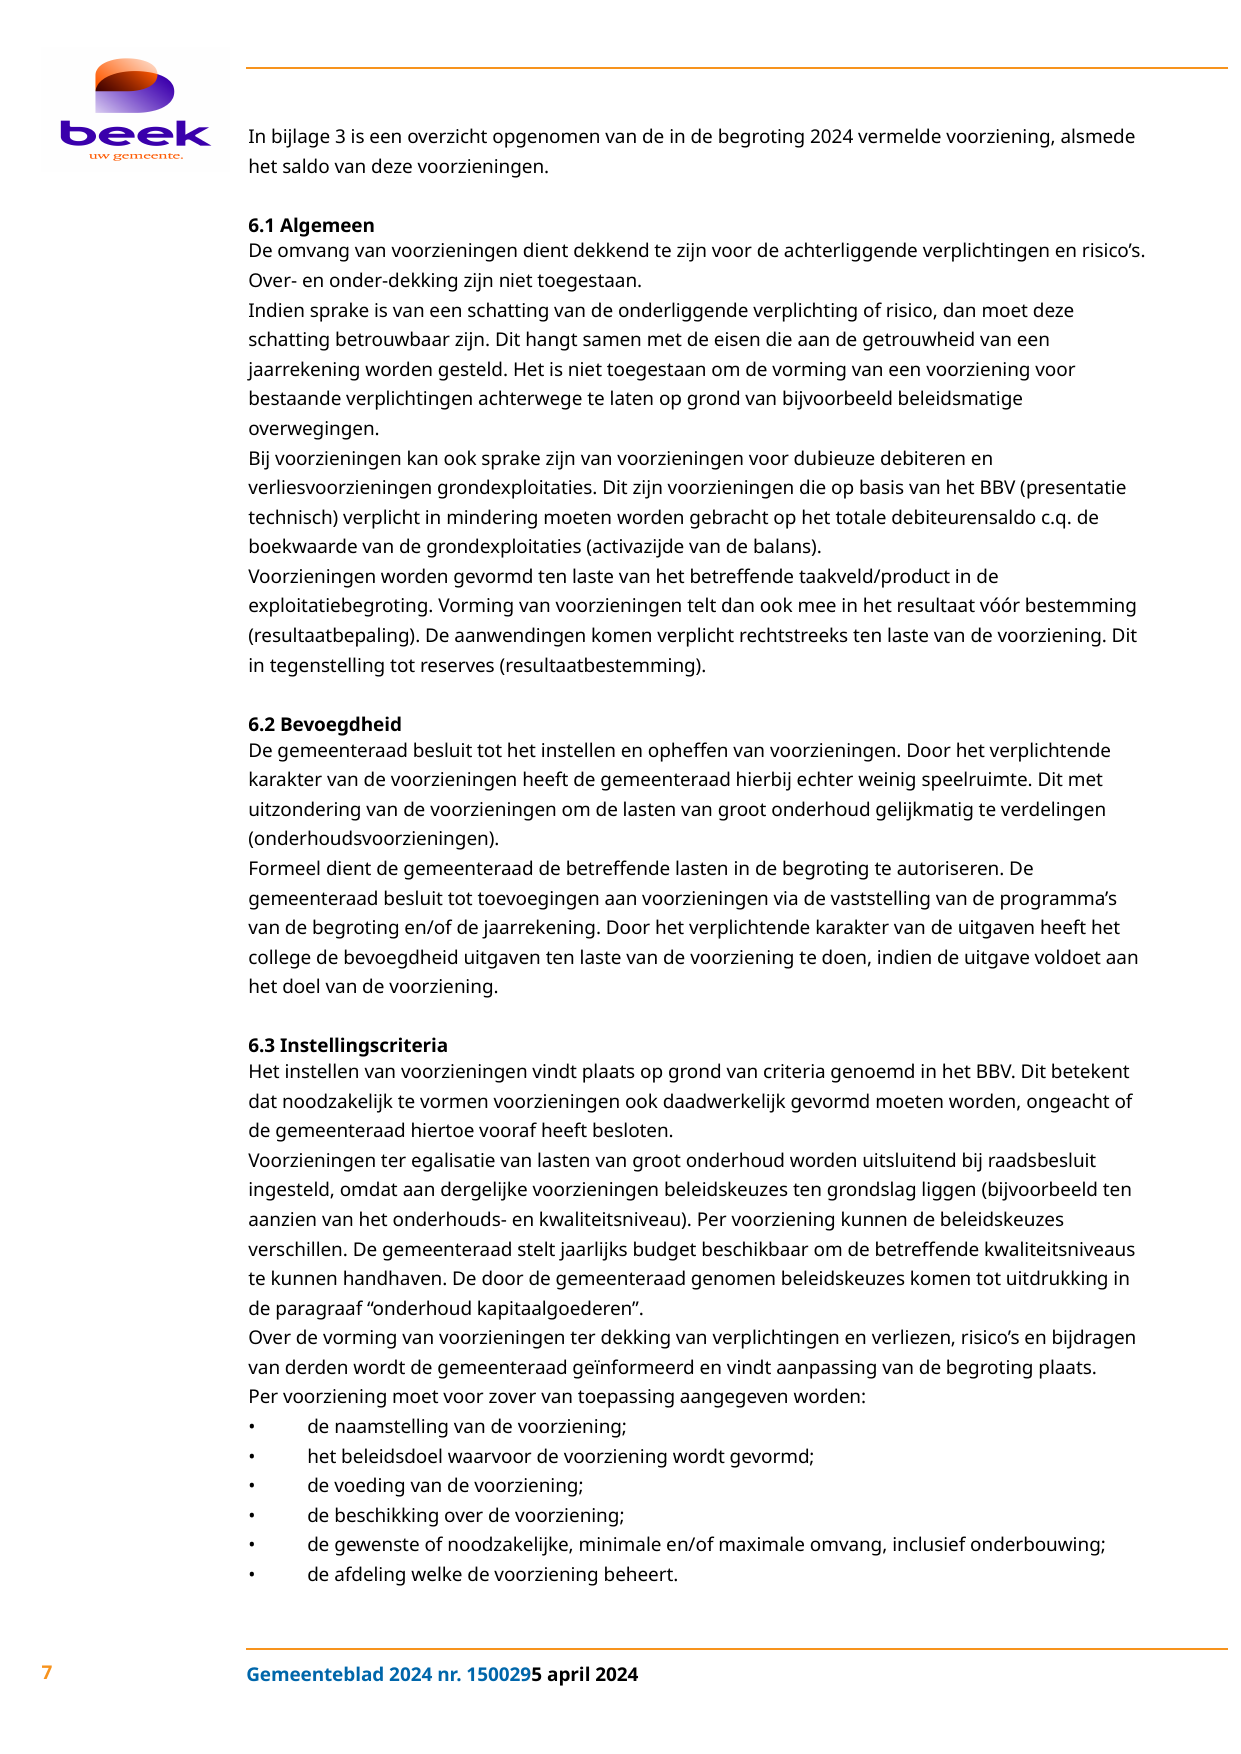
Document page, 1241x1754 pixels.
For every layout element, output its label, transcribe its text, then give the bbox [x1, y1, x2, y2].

text De gemeenteraad besluit tot het instellen en opheffen van voorzieningen. Door het verplichtende karakter van de voorzieningen heeft de gemeenteraad hierbij echter weinig speelruimte. Dit met uitzondering van de voorzieningen om de lasten van groot onderhoud gelijkmatig te verdelingen (onderhoudsvoorzieningen). [248, 737, 1152, 851]
text Voorzieningen ter egalisatie van lasten van groot onderhoud worden uitsluitend bij raadsbesluit ingesteld, omdat aan dergelijke voorzieningen beleidskeuzes ten grondslag liggen (bijvoorbeeld ten aanzien van het onderhouds- en kwaliteitsniveau). Per voorziening kunnen de beleidskeuzes verschillen. De gemeenteraad stelt jaarlijks budget beschikbaar om de betreffende kwaliteitsniveaus te kunnen handhaven. De door de gemeenteraad genomen beleidskeuzes komen tot uitdrukking in de paragraaf “onderhoud kapitaalgoederen”. [248, 1147, 1152, 1321]
list de afdeling welke de voorziening beheert. [248, 1561, 1152, 1587]
text 6.1 Algemeen [248, 212, 1152, 238]
list de voeding van de voorziening; [248, 1472, 1152, 1498]
text Over de vorming van voorzieningen ter dekking van verplichtingen en verliezen, risico’s en bijdragen van derden wordt de gemeenteraad geïnformeerd en vindt aanpassing van de begroting plaats. [248, 1324, 1152, 1380]
text Voorzieningen worden gevormd ten laste van het betreffende taakveld/product in de exploitatiebegroting. Vorming van voorzieningen telt dan ook mee in het resultaat vóór bestemming (resultaatbepaling). De aanwendingen komen verplicht rechtstreeks ten laste van de voorziening. Dit in tegenstelling tot reserves (resultaatbestemming). [248, 563, 1152, 678]
text Het instellen van voorzieningen vindt plaats op grond van criteria genoemd in het BBV. Dit betekent dat noodzakelijk te vormen voorzieningen ook daadwerkelijk gevormd moeten worden, ongeacht of de gemeenteraad hiertoe vooraf heeft besloten. [248, 1058, 1152, 1143]
text Bij voorzieningen kan ook sprake zijn van voorzieningen voor dubieuze debiteren en verliesvoorzieningen grondexploitaties. Dit zijn voorzieningen die op basis van het BBV (presentatie technisch) verplicht in mindering moeten worden gebracht op het totale debiteurensaldo c.q. de boekwaarde van de grondexploitaties (activazijde van de balans). [248, 445, 1152, 559]
list het beleidsdoel waarvoor de voorziening wordt gevormd; [248, 1443, 1152, 1469]
text Formeel dient de gemeenteraad de betreffende lasten in de begroting te autoriseren. De gemeenteraad besluit tot toevoegingen aan voorzieningen via de vaststelling van de programma’s van de begroting en/of de jaarrekening. Door het verplichtende karakter van de uitgaven heeft het college de bevoegdheid uitgaven ten laste van de voorziening te doen, indien de uitgave voldoet aan het doel van de voorziening. [248, 855, 1152, 999]
text 6.3 Instellingscriteria [248, 1033, 1152, 1058]
text Per voorziening moet voor zover van toepassing aangegeven worden: [248, 1384, 1152, 1409]
text De omvang van voorzieningen dient dekkend te zijn voor de achterliggende verplichtingen en risico’s. Over- en onder-dekking zijn niet toegestaan. [248, 238, 1152, 293]
picture [41, 47, 231, 172]
list de beschikking over de voorziening; [248, 1502, 1152, 1528]
list de gewenste of noodzakelijke, minimale en/of maximale omvang, inclusief onderbouwing; [248, 1532, 1152, 1557]
list de naamstelling van de voorziening; [248, 1413, 1152, 1439]
text In bijlage 3 is een overzicht opgenomen van de in de begroting 2024 vermelde voorziening, alsmede het saldo van deze voorzieningen. [248, 123, 1152, 178]
text Indien sprake is van een schatting van de onderliggende verplichting of risico, dan moet deze schatting betrouwbaar zijn. Dit hangt samen met de eisen die aan de getrouwheid van een jaarrekening worden gesteld. Het is niet toegestaan om de vorming van een voorziening voor bestaande verplichtingen achterwege te laten op grond van bijvoorbeeld beleidsmatige overwegingen. [248, 297, 1152, 441]
text 6.2 Bevoegdheid [248, 711, 1152, 737]
